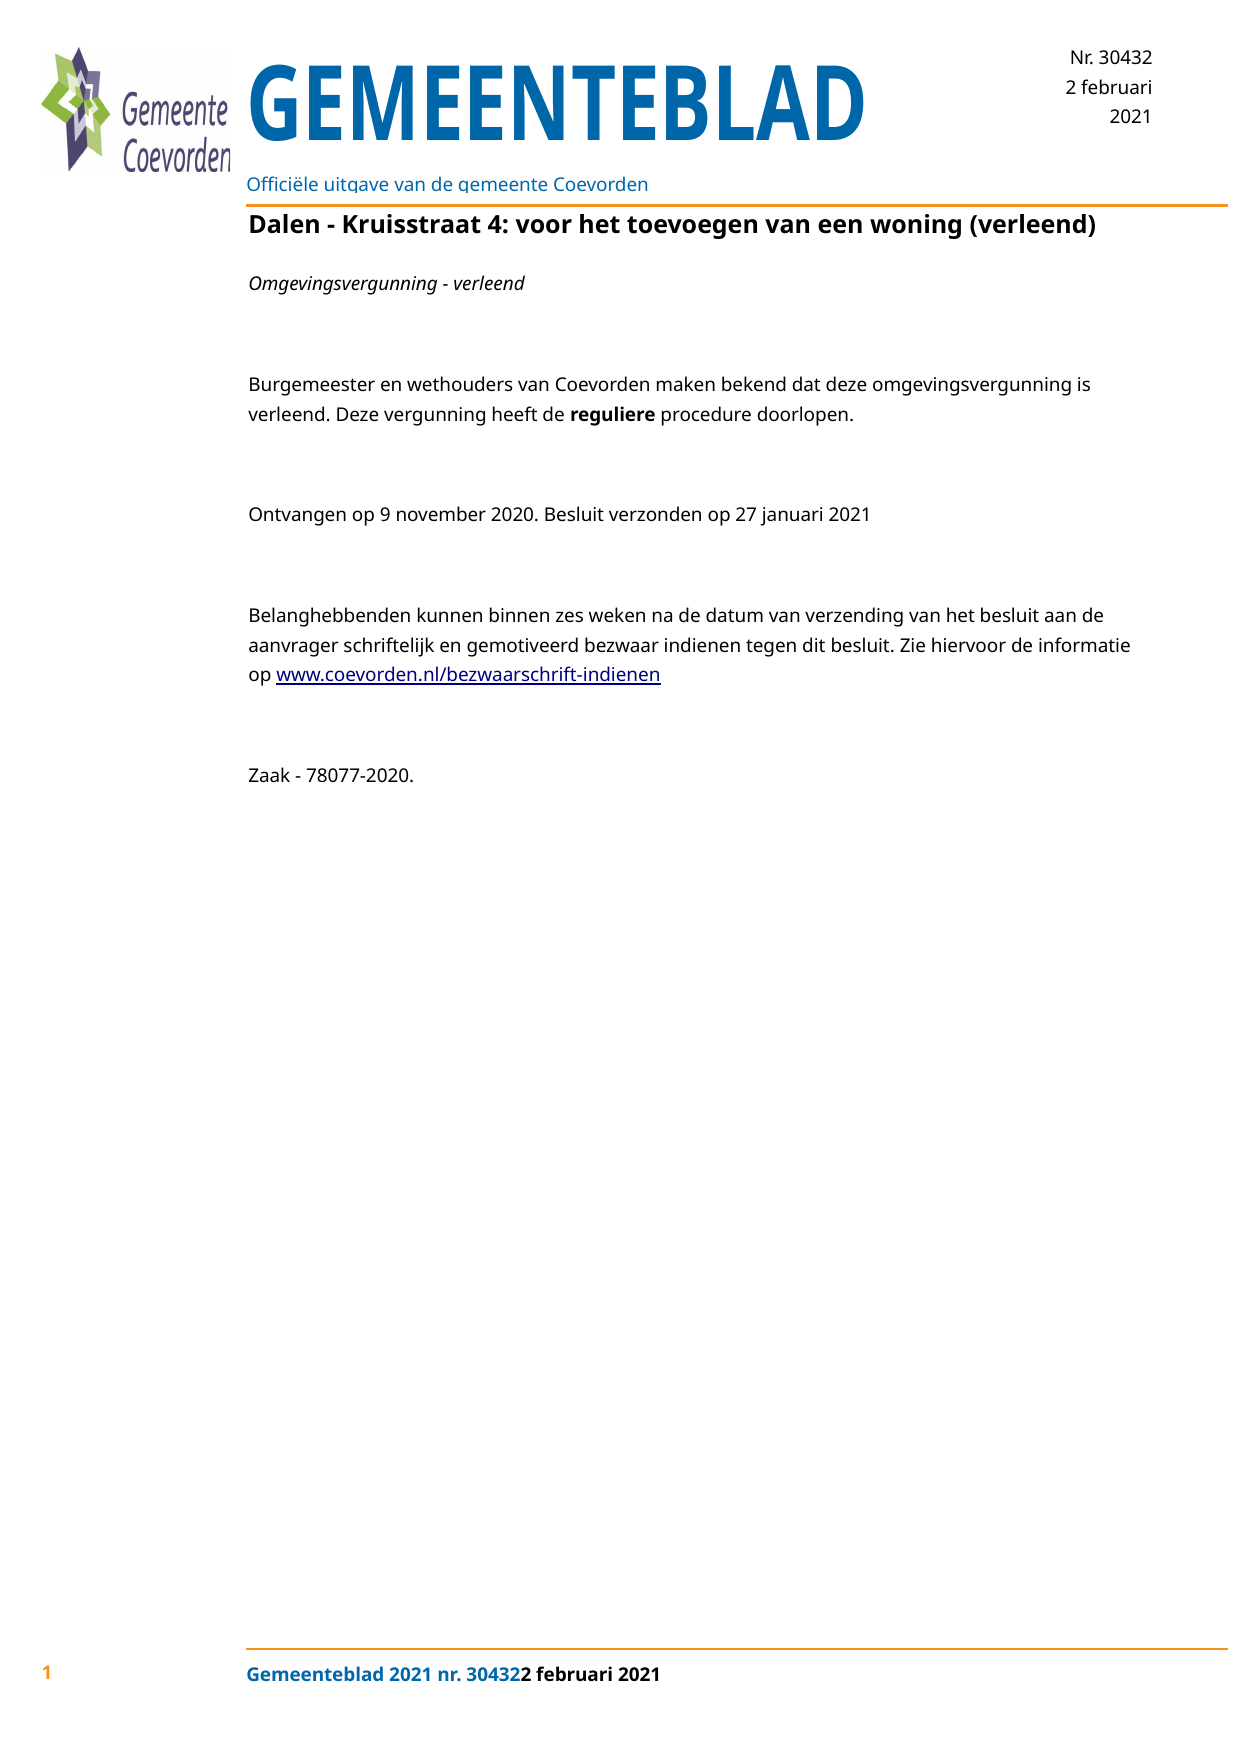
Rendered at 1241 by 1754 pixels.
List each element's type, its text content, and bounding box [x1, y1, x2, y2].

text Belanghebbenden kunnen binnen zes weken na de datum van verzending van het besluit aan de aanvrager schriftelijk en gemotiveerd bezwaar indienen tegen dit besluit. Zie hiervoor de informatie op www.coevorden.nl/bezwaarschrift-indienen [248, 602, 1152, 687]
text Omgevingsvergunning - verleend [248, 270, 1152, 296]
text Ontvangen op 9 november 2020. Besluit verzonden op 27 januari 2021 [248, 502, 1152, 527]
picture [41, 47, 231, 172]
text Zaak - 78077-2020. [248, 762, 1152, 788]
text Burgemeester en wethouders van Coevorden maken bekend dat deze omgevingsvergunning is verleend. Deze vergunning heeft de reguliere procedure doorlopen. [248, 371, 1152, 426]
text Dalen - Kruisstraat 4: voor het toevoegen van een woning (verleend) [248, 207, 1152, 241]
